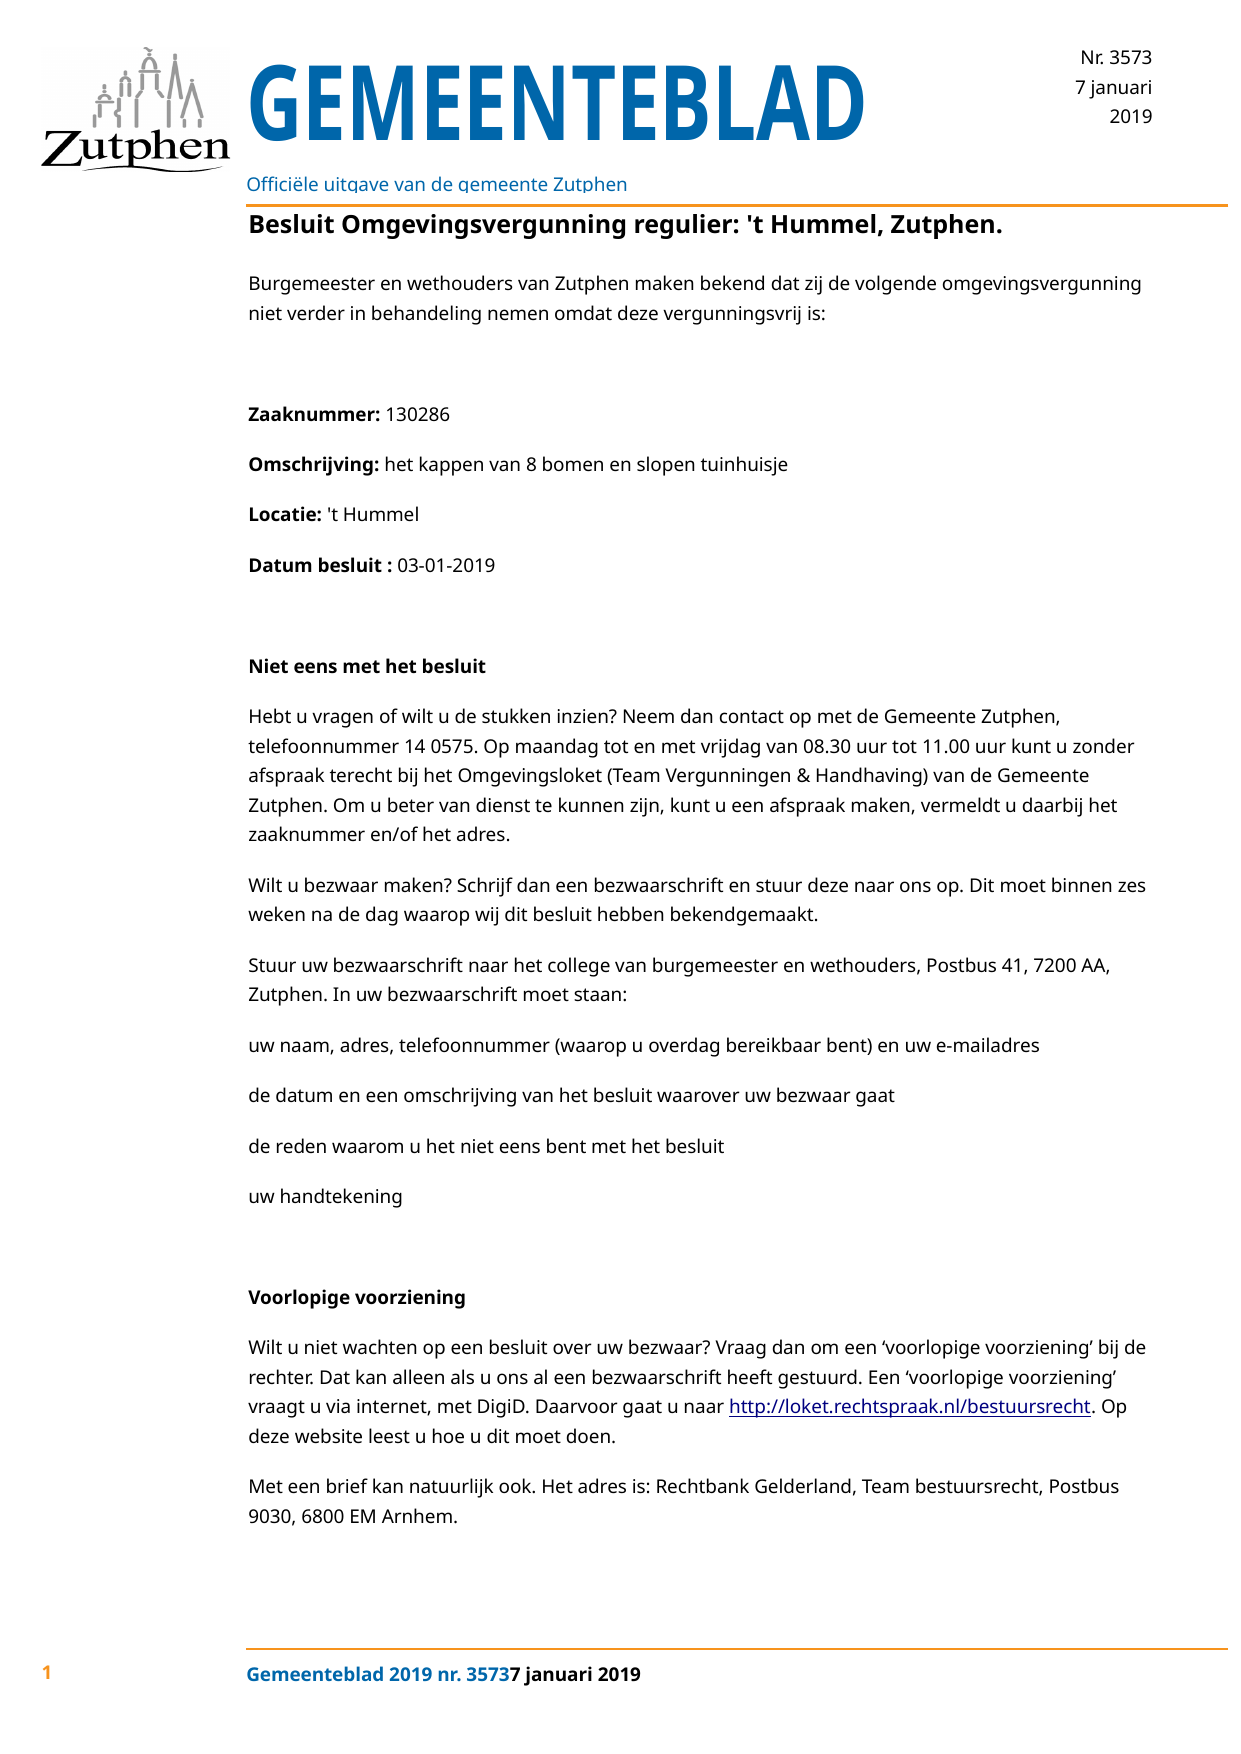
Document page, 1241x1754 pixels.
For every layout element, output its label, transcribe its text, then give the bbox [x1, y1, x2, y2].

text Wilt u niet wachten op een besluit over uw bezwaar? Vraag dan om een ‘voorlopige voorziening’ bij de rechter. Dat kan alleen als u ons al een bezwaarschrift heeft gestuurd. Een ‘voorlopige voorziening’ vraagt u via internet, met DigiD. Daarvoor gaat u naar http://loket.rechtspraak.nl/bestuursrecht. Op deze website leest u hoe u dit moet doen. [248, 1334, 1152, 1449]
text Niet eens met het besluit [248, 653, 1152, 678]
text Hebt u vragen of wilt u de stukken inzien? Neem dan contact op met de Gemeente Zutphen, telefoonnummer 14 0575. Op maandag tot en met vrijdag van 08.30 uur tot 11.00 uur kunt u zonder afspraak terecht bij het Omgevingsloket (Team Vergunningen & Handhaving) van de Gemeente Zutphen. Om u beter van dienst te kunnen zijn, kunt u een afspraak maken, vermeldt u daarbij het zaaknummer en/of het adres. [248, 703, 1152, 847]
text Datum besluit : 03-01-2019 [248, 552, 1152, 578]
text Burgemeester en wethouders van Zutphen maken bekend dat zij de volgende omgevingsvergunning niet verder in behandeling nemen omdat deze vergunningsvrij is: [248, 270, 1152, 326]
text Zaaknummer: 130286 [248, 401, 1152, 426]
text Omschrijving: het kappen van 8 bomen en slopen tuinhuisje [248, 451, 1152, 477]
text Stuur uw bezwaarschrift naar het college van burgemeester en wethouders, Postbus 41, 7200 AA, Zutphen. In uw bezwaarschrift moet staan: [248, 952, 1152, 1007]
text Met een brief kan natuurlijk ook. Het adres is: Rechtbank Gelderland, Team bestuursrecht, Postbus 9030, 6800 EM Arnhem. [248, 1474, 1152, 1529]
text Voorlopige voorziening [248, 1284, 1152, 1310]
picture [41, 47, 231, 172]
text Wilt u bezwaar maken? Schrijf dan een bezwaarschrift en stuur deze naar ons op. Dit moet binnen zes weken na de dag waarop wij dit besluit hebben bekendgemaakt. [248, 872, 1152, 927]
text Besluit Omgevingsvergunning regulier: 't Hummel, Zutphen. [248, 207, 1152, 241]
text uw handtekening [248, 1183, 1152, 1209]
text uw naam, adres, telefoonnummer (waarop u overdag bereikbaar bent) en uw e-mailadres [248, 1032, 1152, 1058]
text de datum en een omschrijving van het besluit waarover uw bezwaar gaat [248, 1082, 1152, 1108]
text de reden waarom u het niet eens bent met het besluit [248, 1133, 1152, 1158]
text Locatie: 't Hummel [248, 502, 1152, 527]
